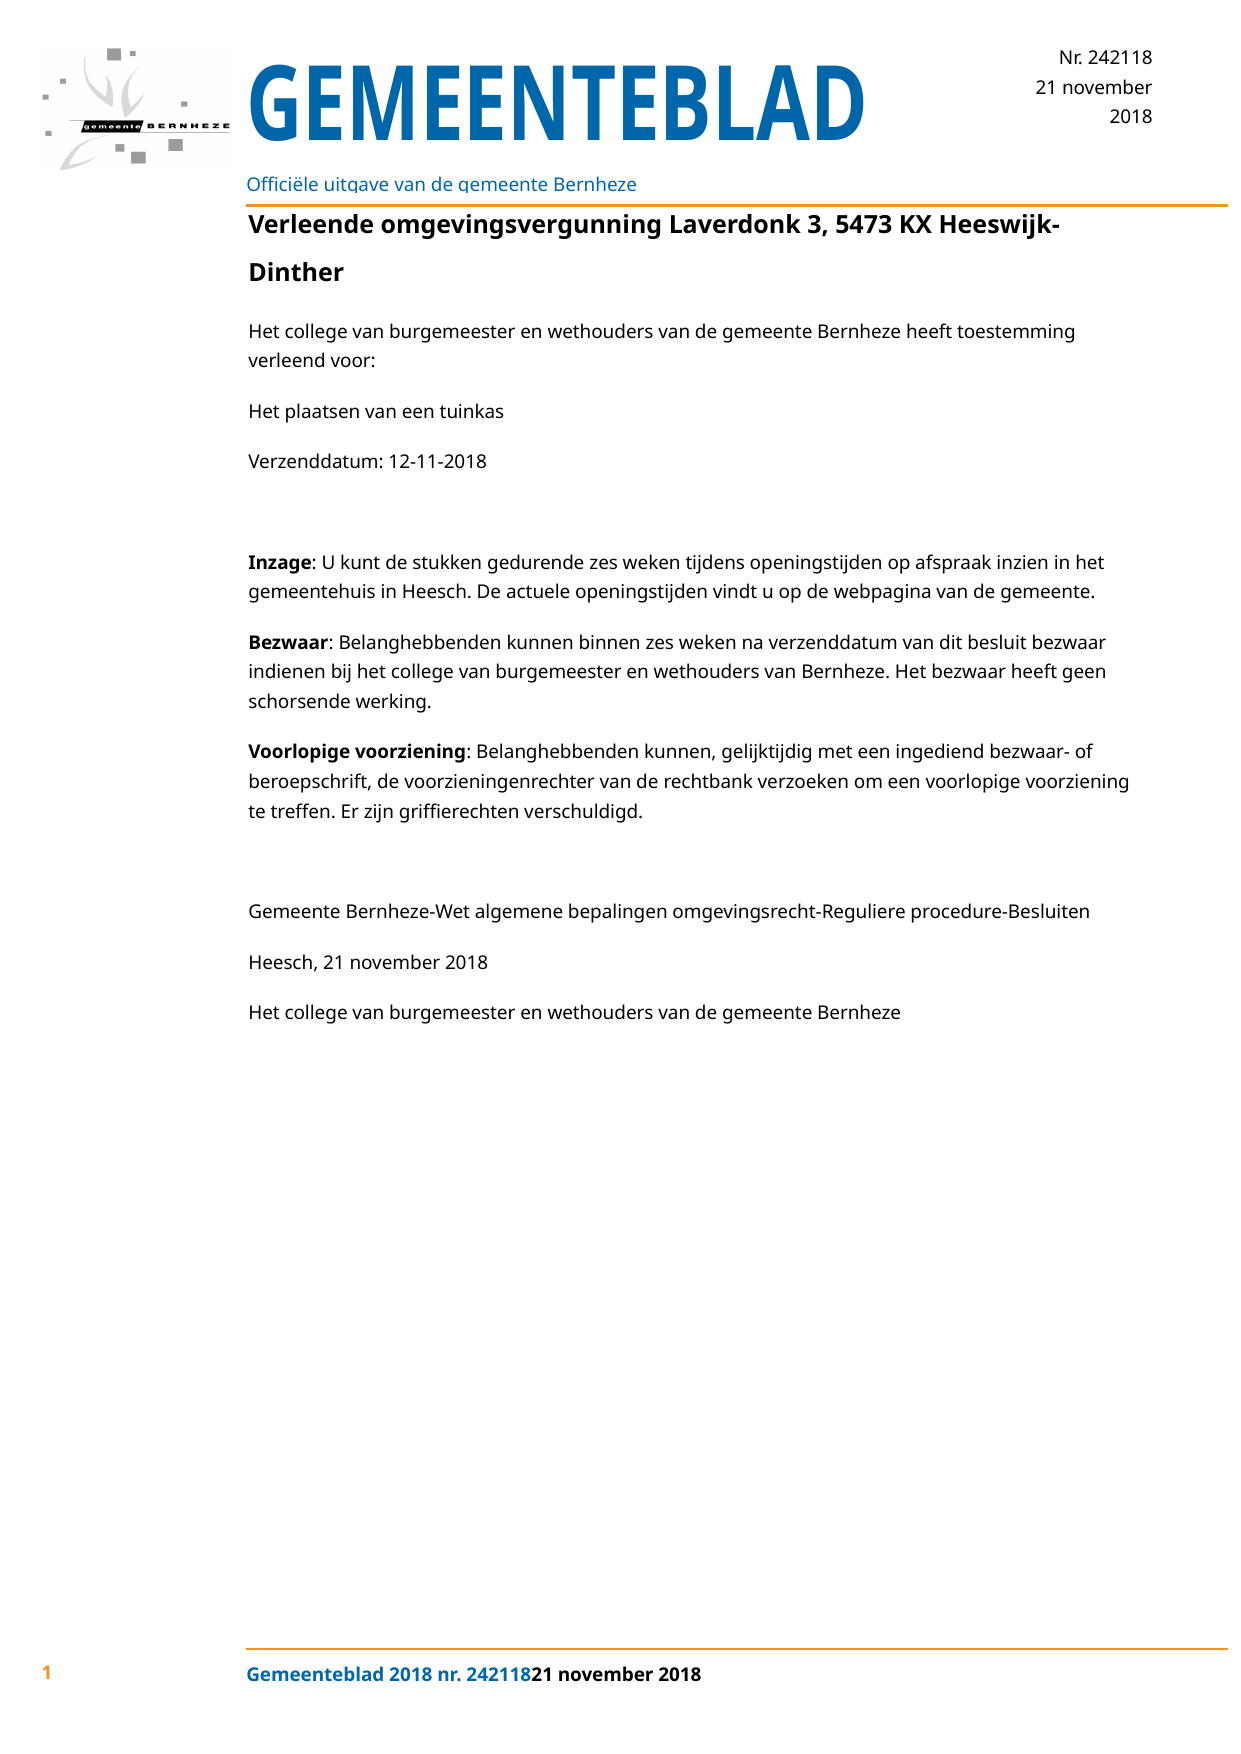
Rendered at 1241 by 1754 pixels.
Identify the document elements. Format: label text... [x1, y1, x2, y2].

picture [41, 47, 231, 172]
text Gemeente Bernheze-Wet algemene bepalingen omgevingsrecht-Reguliere procedure-Besluiten [248, 899, 1152, 924]
text Voorlopige voorziening: Belanghebbenden kunnen, gelijktijdig met een ingediend bezwaar- of beroepschrift, de voorzieningenrechter van de rechtbank verzoeken om een voorlopige voorziening te treffen. Er zijn griffierechten verschuldigd. [248, 739, 1152, 824]
text Heesch, 21 november 2018 [248, 949, 1152, 975]
text Bezwaar: Belanghebbenden kunnen binnen zes weken na verzenddatum van dit besluit bezwaar indienen bij het college van burgemeester en wethouders van Bernheze. Het bezwaar heeft geen schorsende werking. [248, 629, 1152, 714]
text Verleende omgevingsvergunning Laverdonk 3, 5473 KX Heeswijk-Dinther [248, 207, 1152, 288]
text Het plaatsen van een tuinkas [248, 398, 1152, 424]
text Het college van burgemeester en wethouders van de gemeente Bernheze heeft toestemming verleend voor: [248, 318, 1152, 373]
text Het college van burgemeester en wethouders van de gemeente Bernheze [248, 999, 1152, 1025]
text Verzenddatum: 12-11-2018 [248, 448, 1152, 474]
text Inzage: U kunt de stukken gedurende zes weken tijdens openingstijden op afspraak inzien in het gemeentehuis in Heesch. De actuele openingstijden vindt u op de webpagina van de gemeente. [248, 549, 1152, 604]
